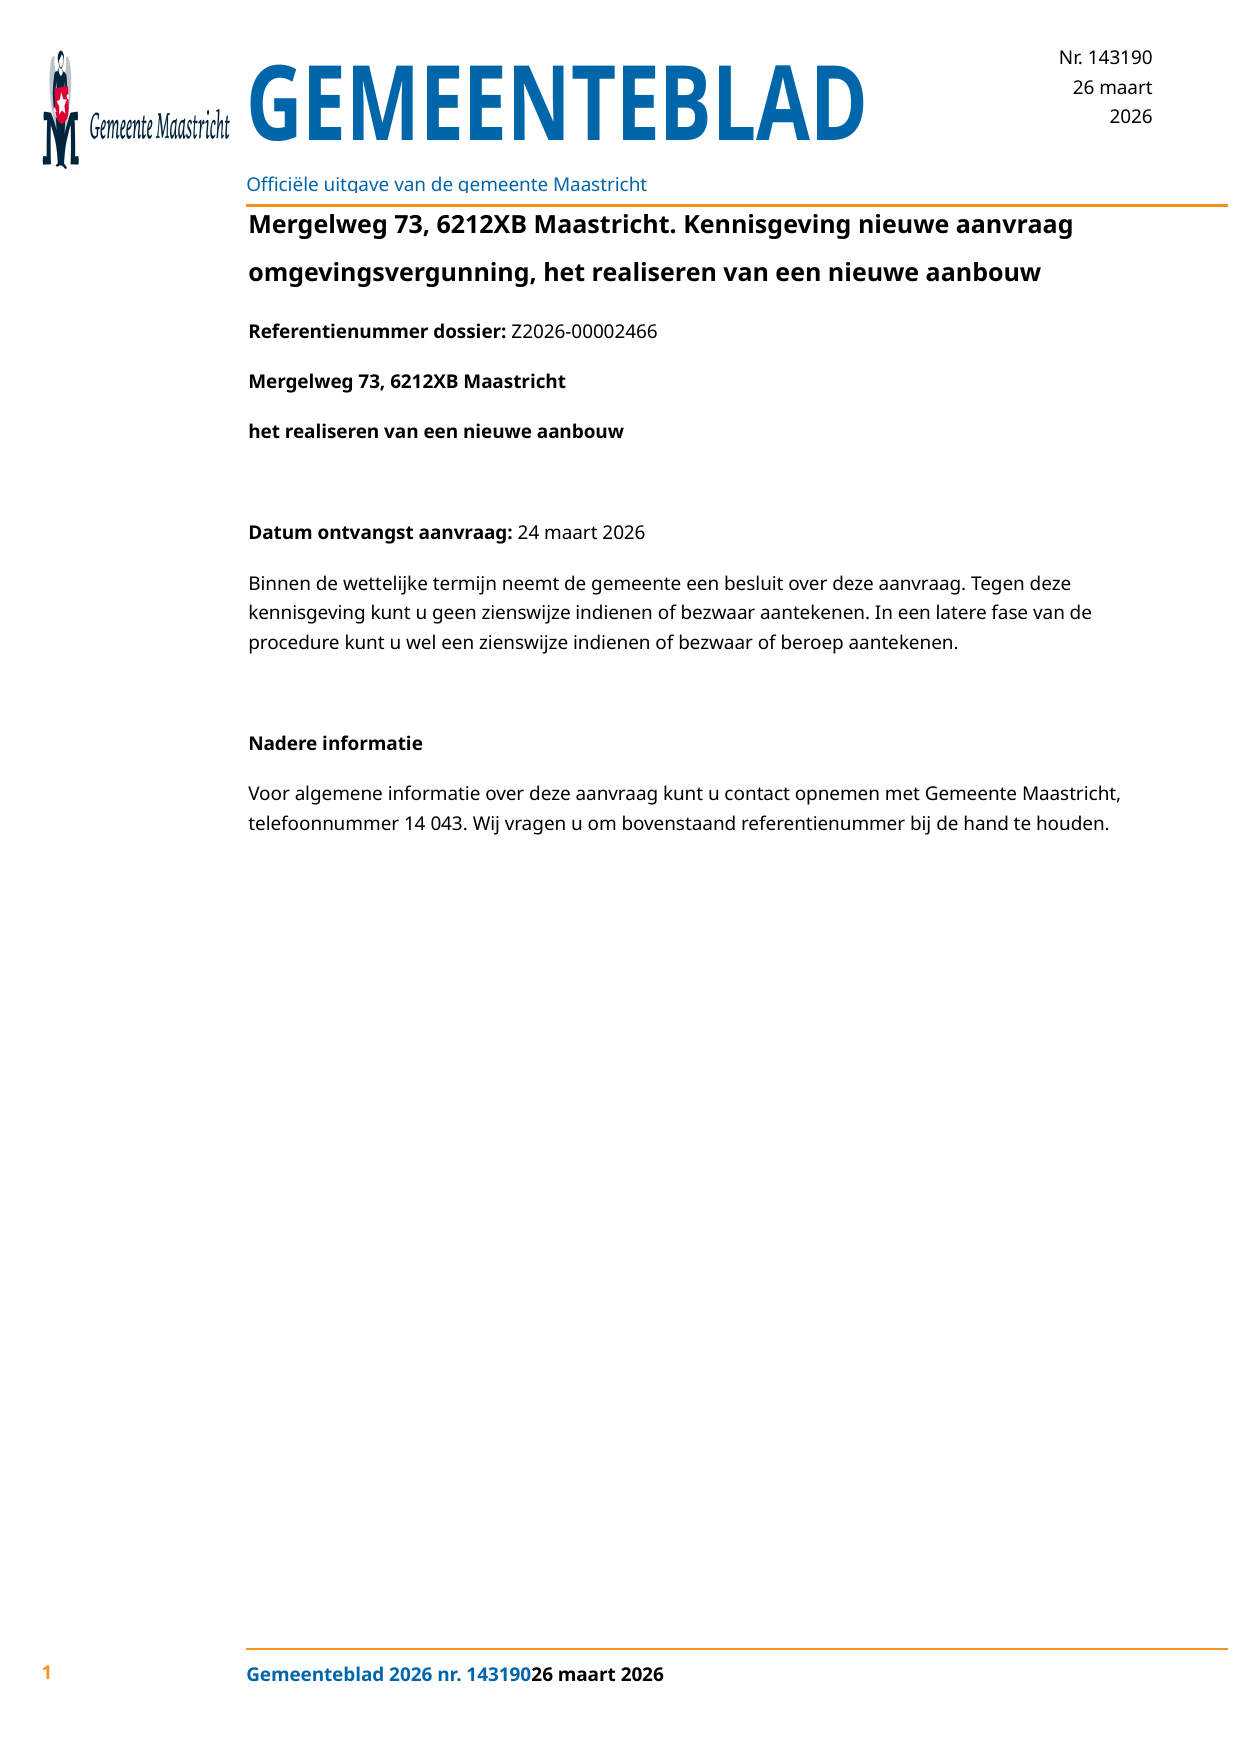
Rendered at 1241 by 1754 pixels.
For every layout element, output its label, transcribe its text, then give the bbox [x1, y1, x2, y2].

text Mergelweg 73, 6212XB Maastricht. Kennisgeving nieuwe aanvraag omgevingsvergunning, het realiseren van een nieuwe aanbouw [248, 207, 1152, 288]
picture [41, 47, 231, 172]
text Datum ontvangst aanvraag: 24 maart 2026 [248, 519, 1152, 545]
text Mergelweg 73, 6212XB Maastricht [248, 368, 1152, 394]
text Referentienummer dossier: Z2026-00002466 [248, 318, 1152, 344]
text het realiseren van een nieuwe aanbouw [248, 419, 1152, 444]
text Voor algemene informatie over deze aanvraag kunt u contact opnemen met Gemeente Maastricht, telefoonnummer 14 043. Wij vragen u om bovenstaand referentienummer bij de hand te houden. [248, 780, 1152, 836]
text Nadere informatie [248, 730, 1152, 756]
text Binnen de wettelijke termijn neemt de gemeente een besluit over deze aanvraag. Tegen deze kennisgeving kunt u geen zienswijze indienen of bezwaar aantekenen. In een latere fase van de procedure kunt u wel een zienswijze indienen of bezwaar of beroep aantekenen. [248, 570, 1152, 655]
